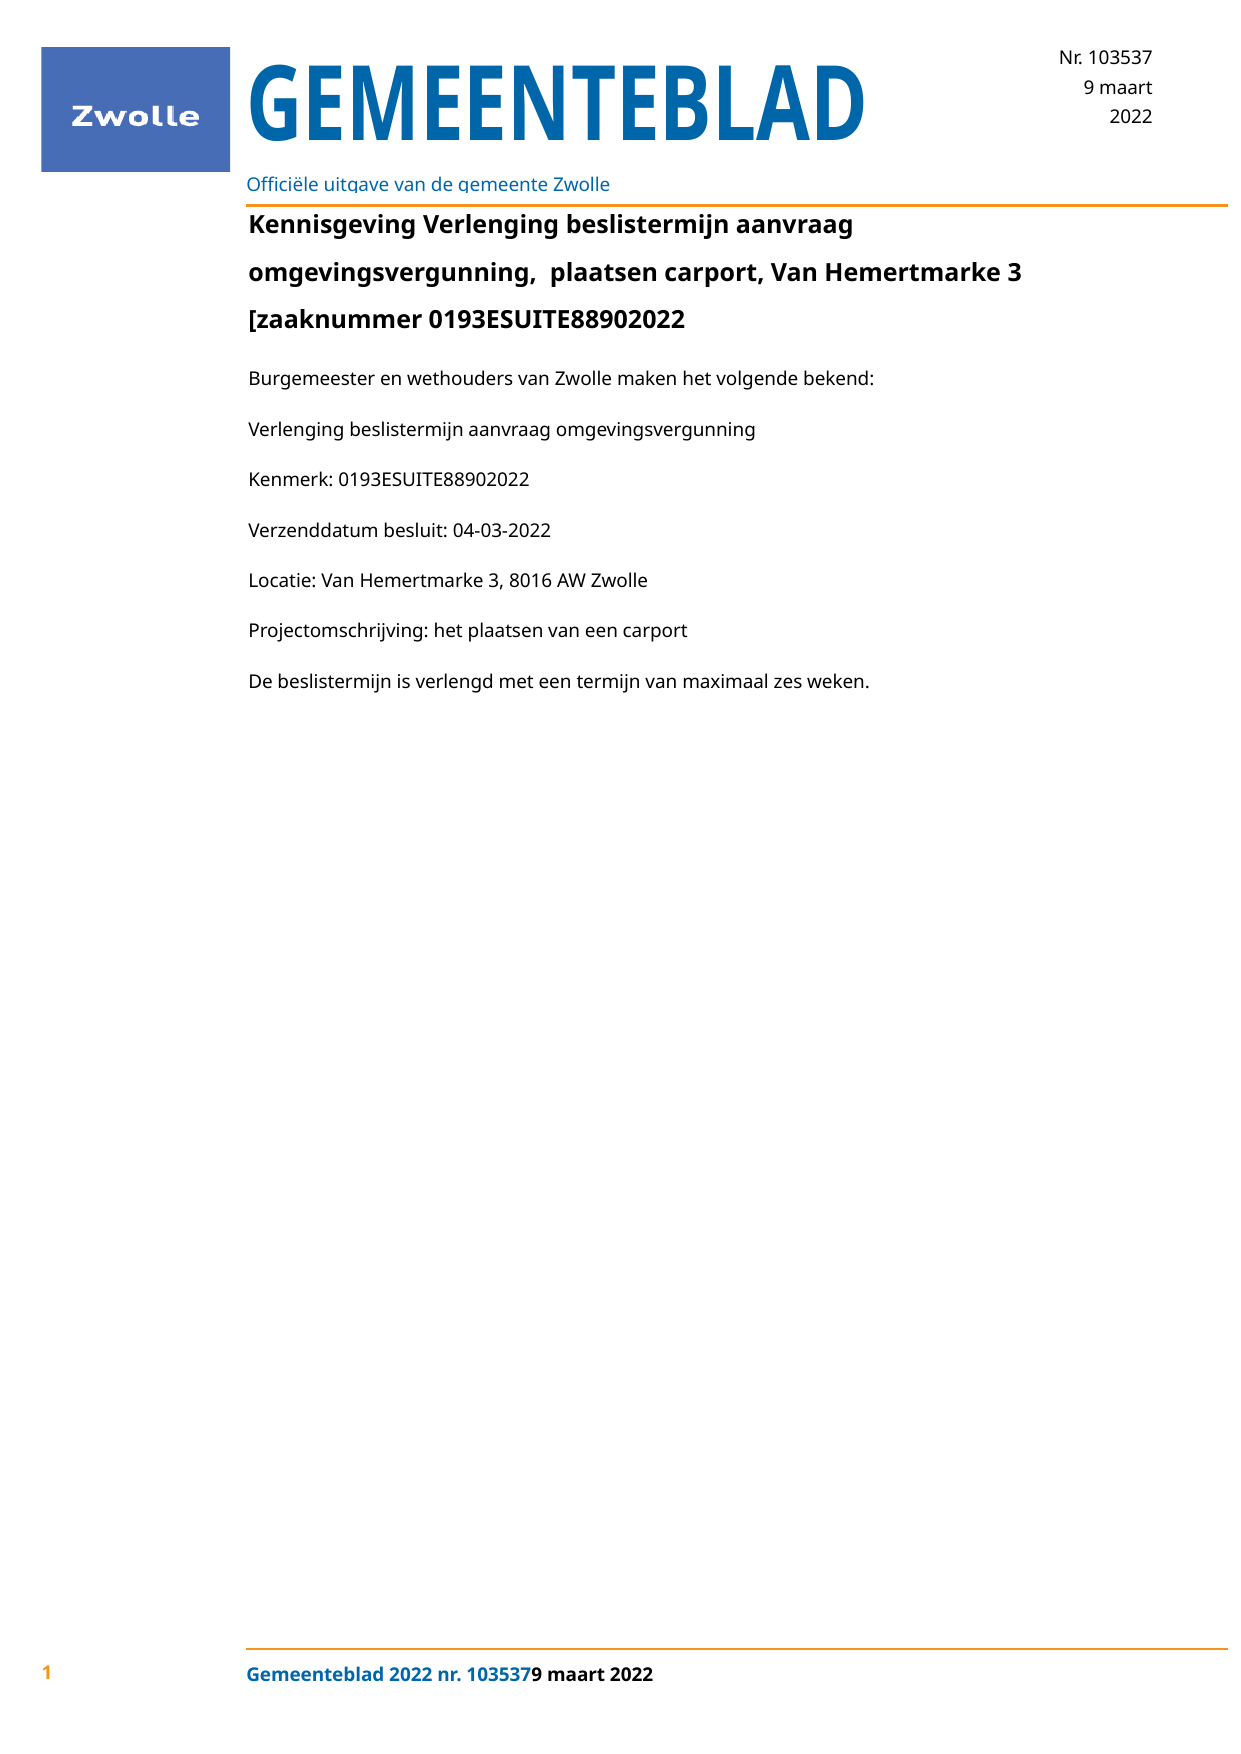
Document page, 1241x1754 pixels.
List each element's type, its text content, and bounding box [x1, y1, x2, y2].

text Locatie: Van Hemertmarke 3, 8016 AW Zwolle [248, 567, 1152, 593]
text Projectomschrijving: het plaatsen van een carport [248, 618, 1152, 643]
text Verlenging beslistermijn aanvraag omgevingsvergunning [248, 416, 1152, 442]
text Verzenddatum besluit: 04-03-2022 [248, 517, 1152, 542]
text De beslistermijn is verlengd met een termijn van maximaal zes weken. [248, 668, 1152, 694]
text Kenmerk: 0193ESUITE88902022 [248, 466, 1152, 492]
text Kennisgeving Verlenging beslistermijn aanvraag omgevingsvergunning, plaatsen carport, Van Hemertmarke 3 [zaaknummer 0193ESUITE88902022 [248, 207, 1152, 336]
text Burgemeester en wethouders van Zwolle maken het volgende bekend: [248, 366, 1152, 391]
picture [41, 47, 231, 172]
